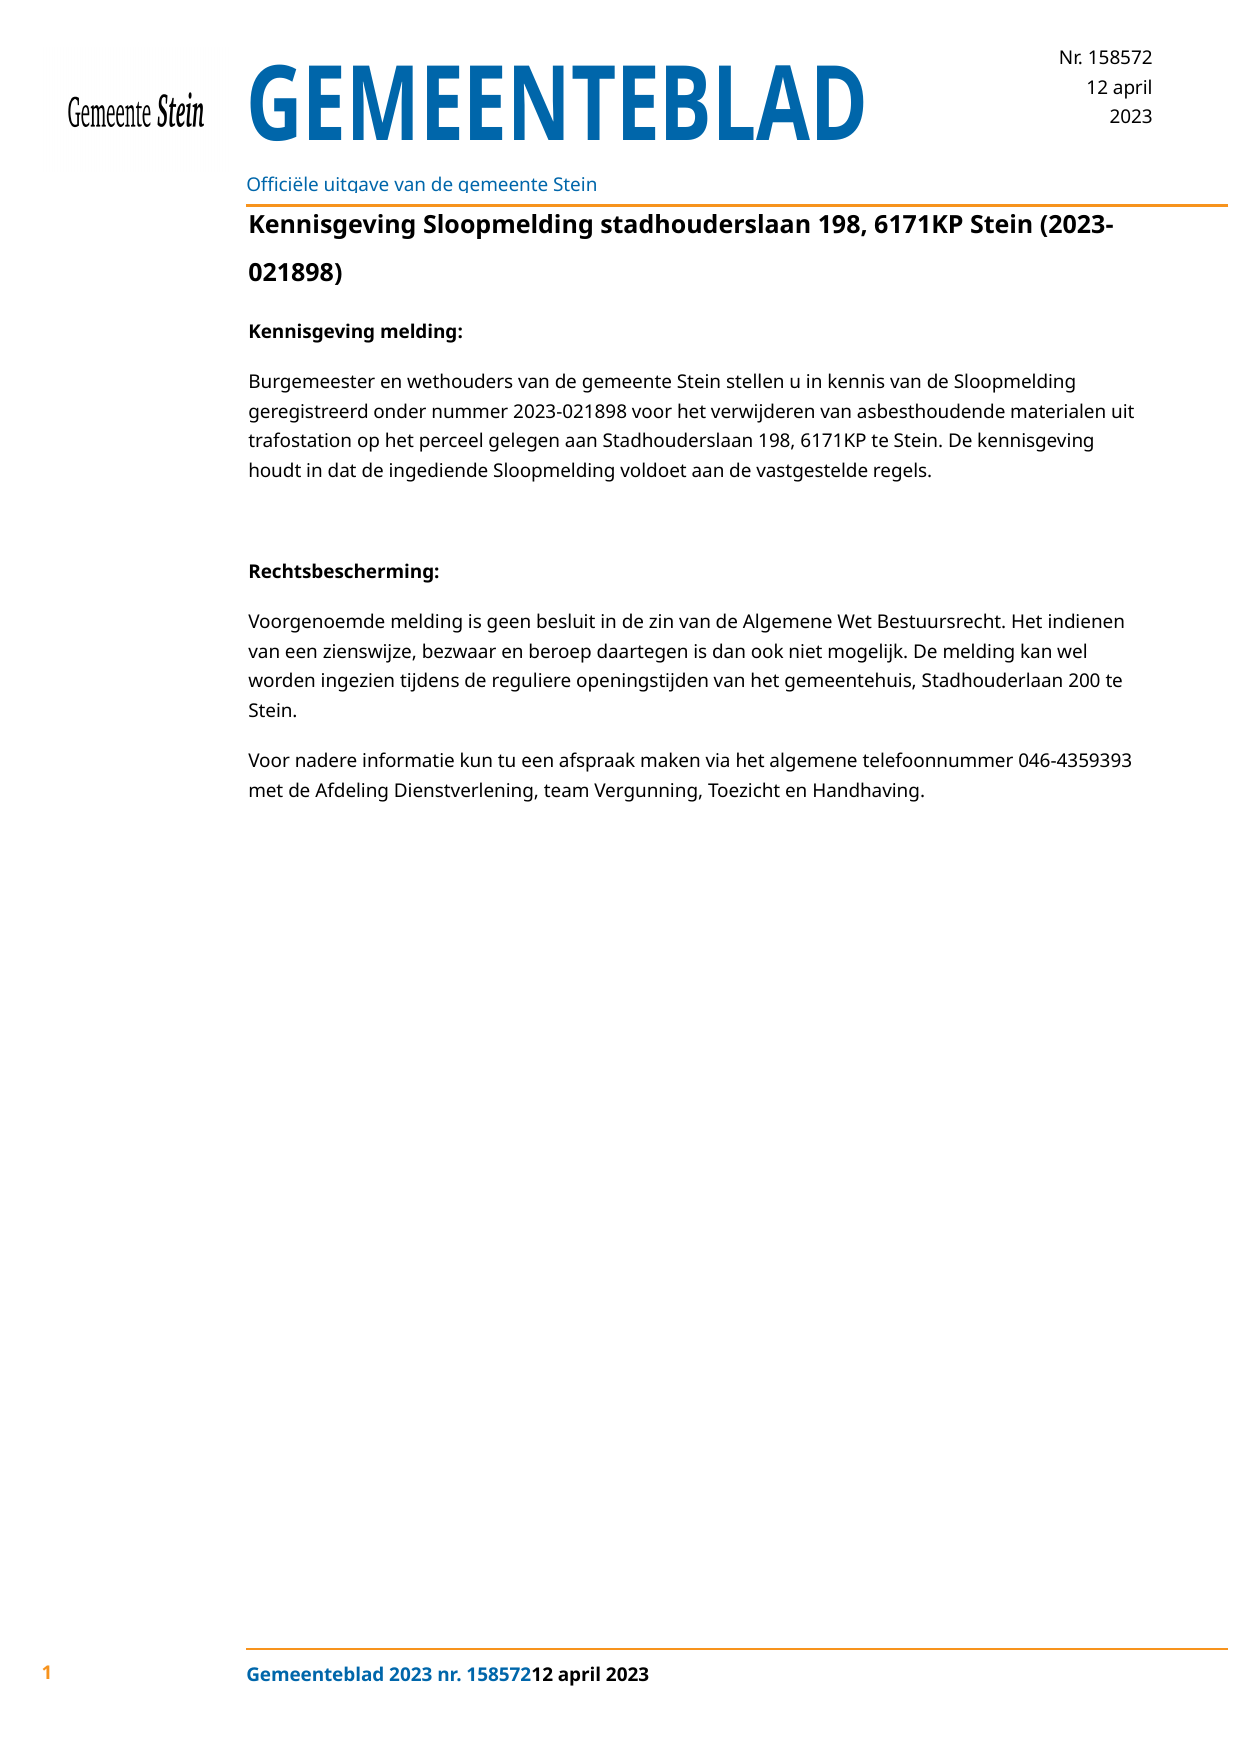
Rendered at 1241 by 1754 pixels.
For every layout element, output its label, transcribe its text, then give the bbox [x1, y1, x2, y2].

text Burgemeester en wethouders van de gemeente Stein stellen u in kennis van de Sloopmelding geregistreerd onder nummer 2023-021898 voor het verwijderen van asbesthoudende materialen uit trafostation op het perceel gelegen aan Stadhouderslaan 198, 6171KP te Stein. De kennisgeving houdt in dat de ingediende Sloopmelding voldoet aan de vastgestelde regels. [248, 368, 1152, 483]
text Voor nadere informatie kun tu een afspraak maken via het algemene telefoonnummer 046-4359393 met de Afdeling Dienstverlening, team Vergunning, Toezicht en Handhaving. [248, 747, 1152, 803]
text Voorgenoemde melding is geen besluit in de zin van de Algemene Wet Bestuursrecht. Het indienen van een zienswijze, bezwaar en beroep daartegen is dan ook niet mogelijk. De melding kan wel worden ingezien tijdens de reguliere openingstijden van het gemeentehuis, Stadhouderlaan 200 te Stein. [248, 608, 1152, 723]
text Kennisgeving melding: [248, 318, 1152, 344]
picture [41, 47, 231, 172]
text Rechtsbescherming: [248, 558, 1152, 584]
text Kennisgeving Sloopmelding stadhouderslaan 198, 6171KP Stein (2023-021898) [248, 207, 1152, 288]
